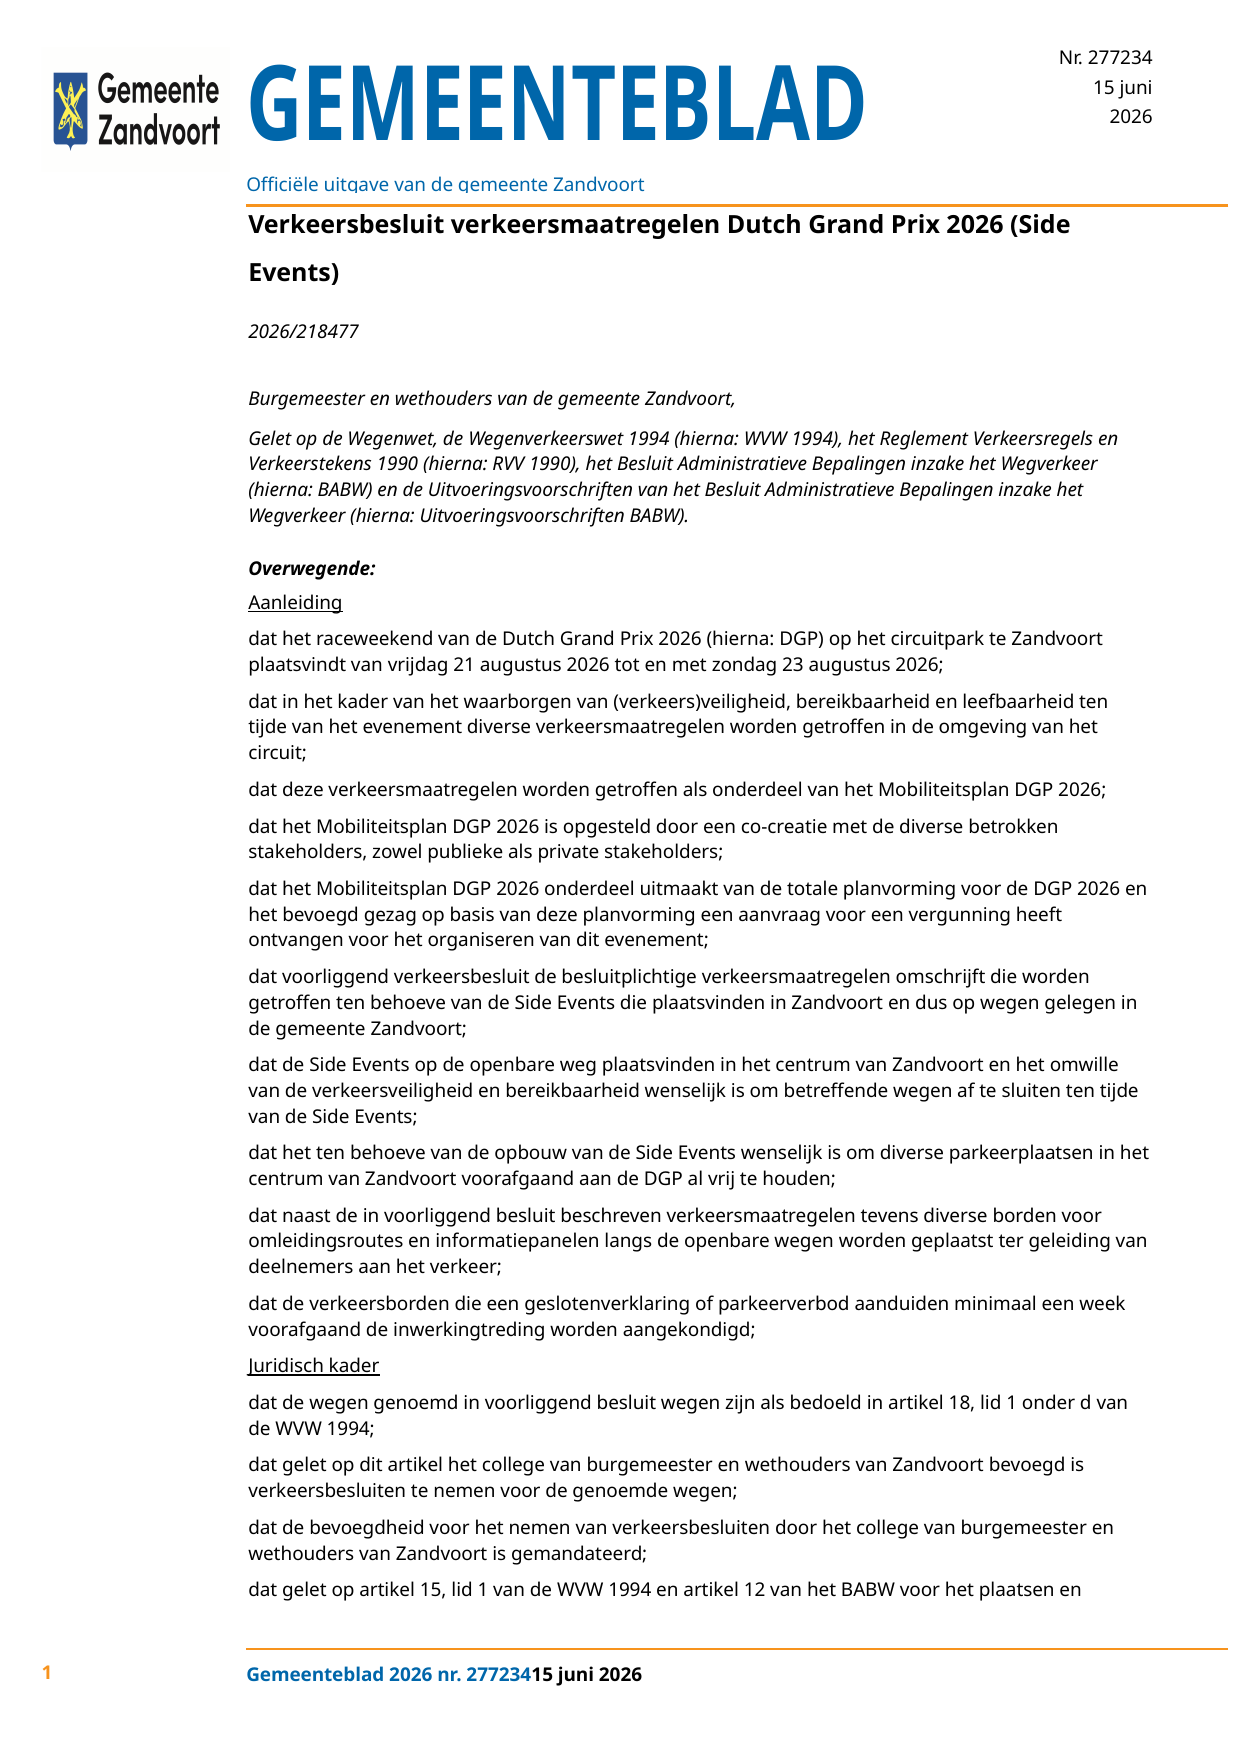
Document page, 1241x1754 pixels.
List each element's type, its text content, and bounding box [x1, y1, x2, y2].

text Gelet op de Wegenwet, de Wegenverkeerswet 1994 (hierna: WVW 1994), het Reglement Verkeersregels en Verkeerstekens 1990 (hierna: RVV 1990), het Besluit Administratieve Bepalingen inzake het Wegverkeer (hierna: BABW) en de Uitvoeringsvoorschriften van het Besluit Administratieve Bepalingen inzake het Wegverkeer (hierna: Uitvoeringsvoorschriften BABW). [248, 425, 1152, 528]
text Juridisch kader [248, 1352, 1152, 1378]
text dat voorliggend verkeersbesluit de besluitplichtige verkeersmaatregelen omschrijft die worden getroffen ten behoeve van de Side Events die plaatsvinden in Zandvoort en dus op wegen gelegen in de gemeente Zandvoort; [248, 963, 1152, 1041]
text Aanleiding [248, 589, 1152, 615]
text dat de verkeersborden die een geslotenverklaring of parkeerverbod aanduiden minimaal een week voorafgaand de inwerkingtreding worden aangekondigd; [248, 1290, 1152, 1342]
text dat het ten behoeve van de opbouw van de Side Events wenselijk is om diverse parkeerplaatsen in het centrum van Zandvoort voorafgaand aan de DGP al vrij te houden; [248, 1139, 1152, 1191]
picture [41, 47, 231, 172]
text dat het Mobiliteitsplan DGP 2026 onderdeel uitmaakt van de totale planvorming voor de DGP 2026 en het bevoegd gezag op basis van deze planvorming een aanvraag voor een vergunning heeft ontvangen voor het organiseren van dit evenement; [248, 875, 1152, 952]
text dat de bevoegdheid voor het nemen van verkeersbesluiten door het college van burgemeester en wethouders van Zandvoort is gemandateerd; [248, 1514, 1152, 1565]
text dat in het kader van het waarborgen van (verkeers)veiligheid, bereikbaarheid en leefbaarheid ten tijde van het evenement diverse verkeersmaatregelen worden getroffen in de omgeving van het circuit; [248, 688, 1152, 765]
text dat deze verkeersmaatregelen worden getroffen als onderdeel van het Mobiliteitsplan DGP 2026; [248, 776, 1152, 802]
text dat de wegen genoemd in voorliggend besluit wegen zijn als bedoeld in artikel 18, lid 1 onder d van de WVW 1994; [248, 1389, 1152, 1441]
text dat naast de in voorliggend besluit beschreven verkeersmaatregelen tevens diverse borden voor omleidingsroutes en informatiepanelen langs de openbare wegen worden geplaatst ter geleiding van deelnemers aan het verkeer; [248, 1202, 1152, 1279]
text Burgemeester en wethouders van de gemeente Zandvoort, [248, 386, 1152, 411]
text dat de Side Events op de openbare weg plaatsvinden in het centrum van Zandvoort en het omwille van de verkeersveiligheid en bereikbaarheid wenselijk is om betreffende wegen af te sluiten ten tijde van de Side Events; [248, 1051, 1152, 1129]
text dat het Mobiliteitsplan DGP 2026 is opgesteld door een co-creatie met de diverse betrokken stakeholders, zowel publieke als private stakeholders; [248, 813, 1152, 864]
text dat gelet op dit artikel het college van burgemeester en wethouders van Zandvoort bevoegd is verkeersbesluiten te nemen voor de genoemde wegen; [248, 1452, 1152, 1503]
text dat het raceweekend van de Dutch Grand Prix 2026 (hierna: DGP) op het circuitpark te Zandvoort plaatsvindt van vrijdag 21 augustus 2026 tot en met zondag 23 augustus 2026; [248, 626, 1152, 677]
text dat gelet op artikel 15, lid 1 van de WVW 1994 en artikel 12 van het BABW voor het plaatsen en [248, 1576, 1152, 1602]
text Verkeersbesluit verkeersmaatregelen Dutch Grand Prix 2026 (Side Events) [248, 207, 1152, 288]
text Overwegende: [248, 555, 1152, 581]
text 2026/218477 [248, 318, 1152, 344]
